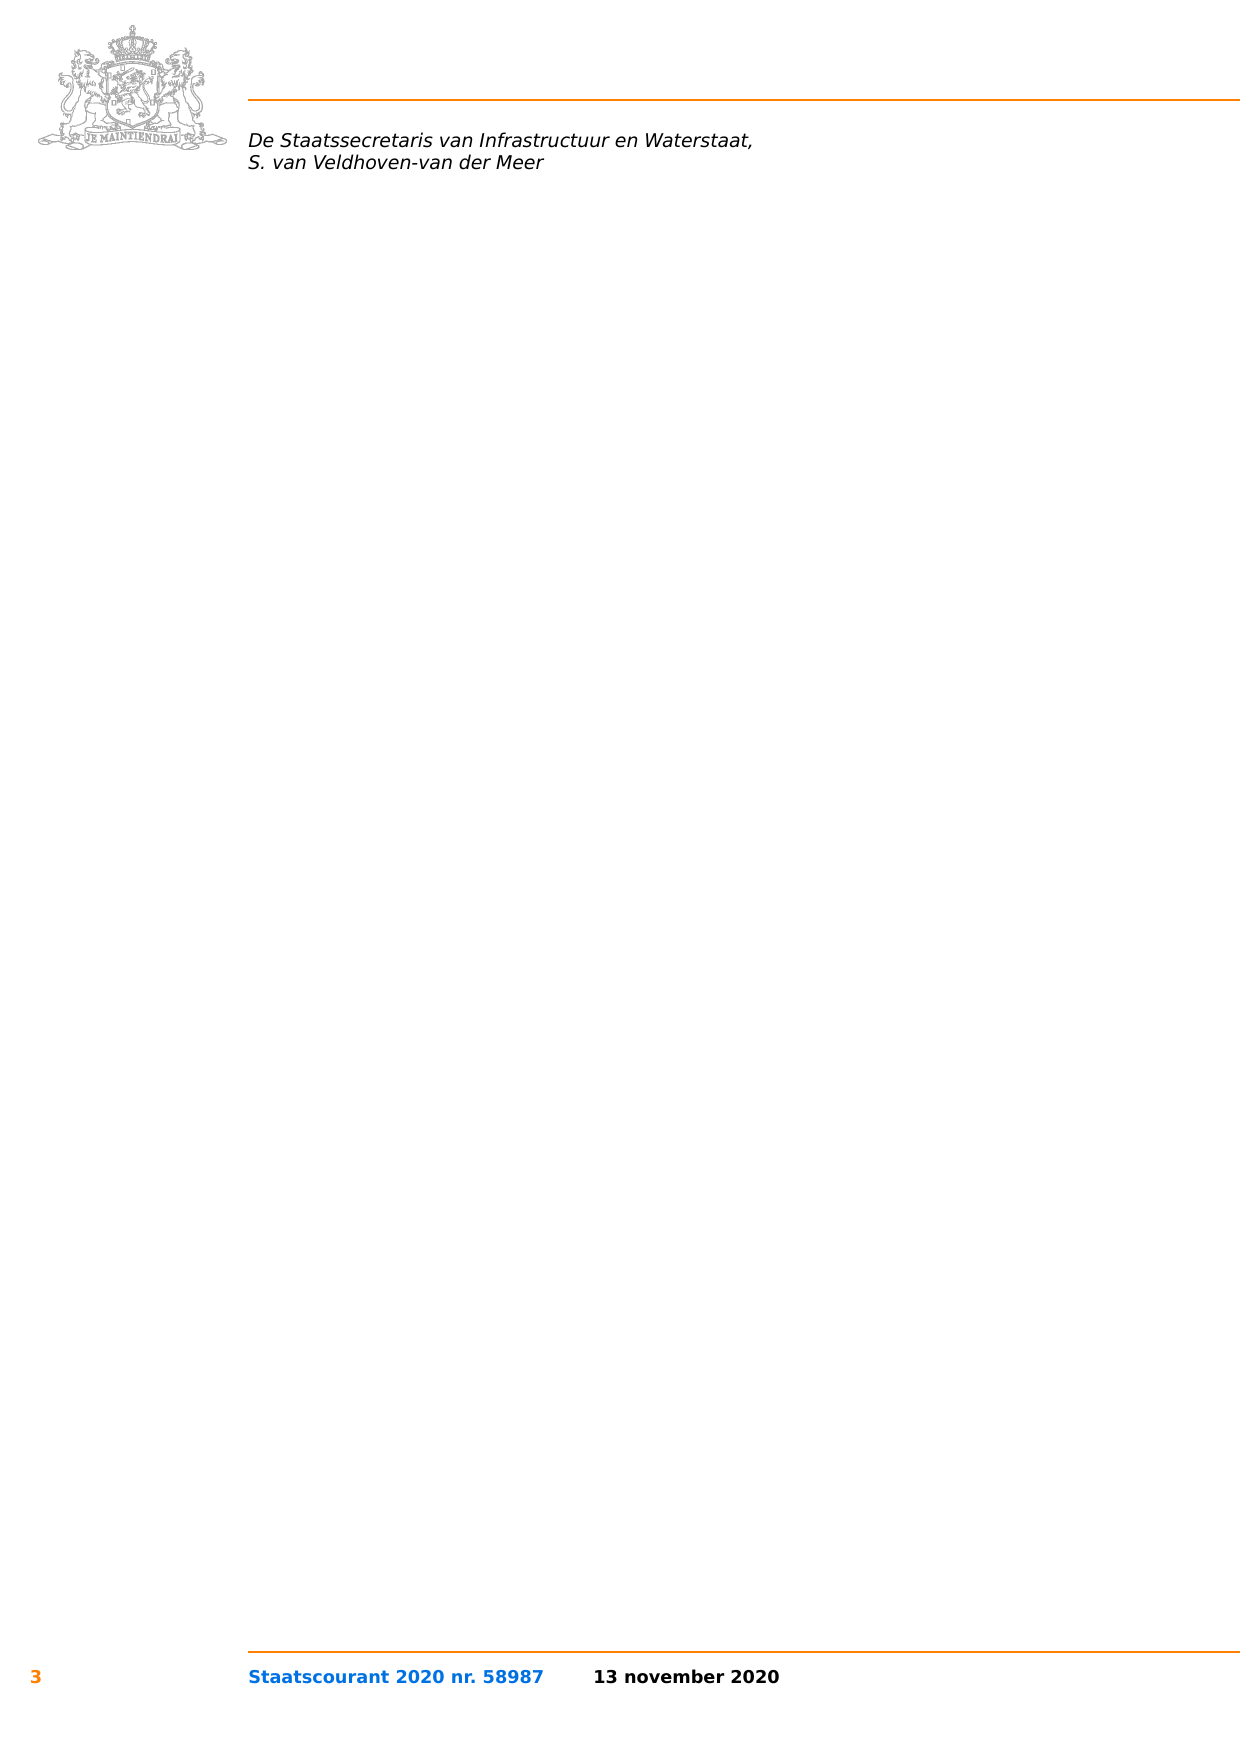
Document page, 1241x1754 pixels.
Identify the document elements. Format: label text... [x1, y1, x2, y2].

picture [38, 25, 227, 150]
text De Staatssecretaris van Infrastructuur en Waterstaat, S. van Veldhoven-van der Meer [248, 130, 1163, 174]
